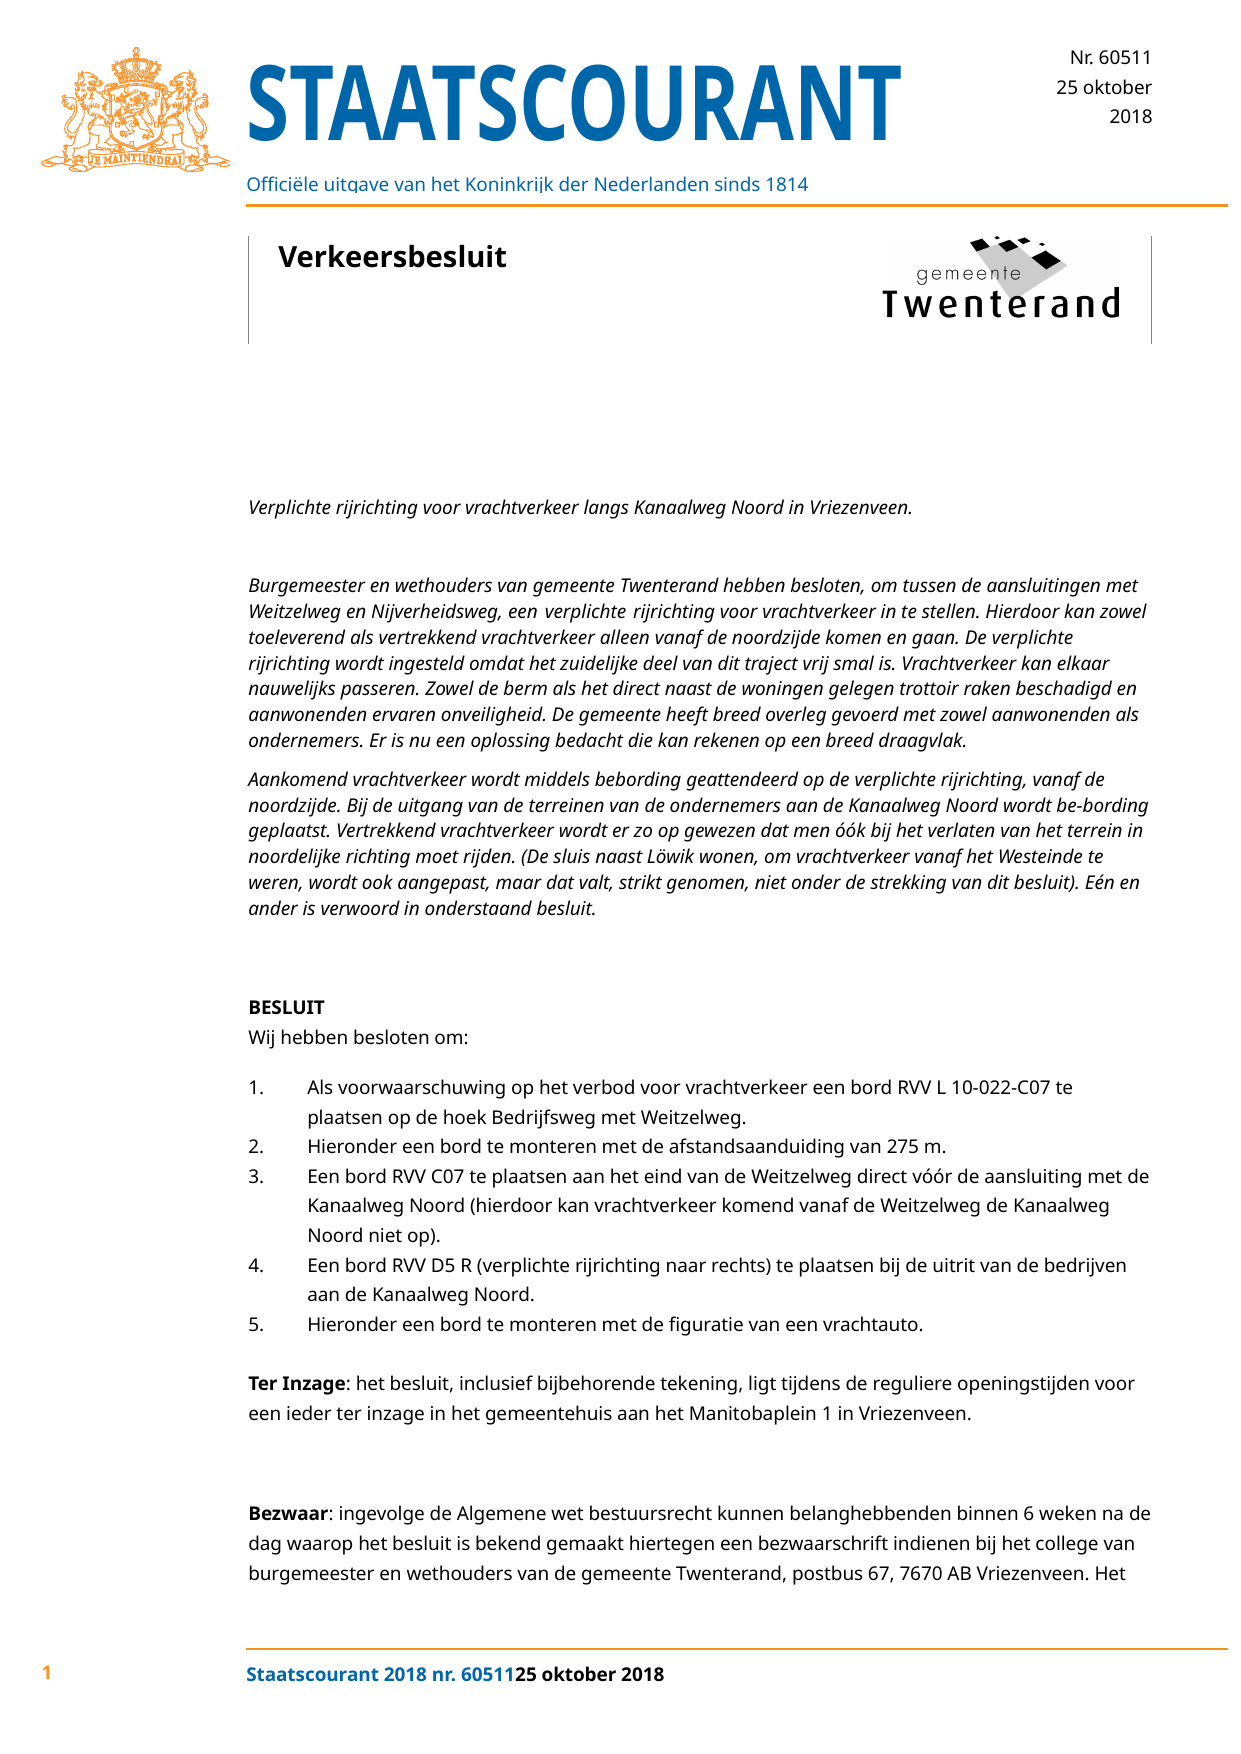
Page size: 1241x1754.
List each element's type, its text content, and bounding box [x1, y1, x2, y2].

picture [882, 236, 1119, 319]
text Ter Inzage: het besluit, inclusief bijbehorende tekening, ligt tijdens de reguliere openingstijden voor een ieder ter inzage in het gemeentehuis aan het Manitobaplein 1 in Vriezenveen. [248, 1370, 1152, 1425]
list Als voorwaarschuwing op het verbod voor vrachtverkeer een bord RVV L 10-022-C07 te plaatsen op de hoek Bedrijfsweg met Weitzelweg. [248, 1074, 1152, 1129]
text Bezwaar: ingevolge de Algemene wet bestuursrecht kunnen belanghebbenden binnen 6 weken na de dag waarop het besluit is bekend gemaakt hiertegen een bezwaarschrift indienen bij het college van burgemeester en wethouders van de gemeente Twenterand, postbus 67, 7670 AB Vriezenveen. Het [248, 1501, 1152, 1585]
list Hieronder een bord te monteren met de figuratie van een vrachtauto. [248, 1311, 1152, 1337]
table_header Verkeersbesluit [249, 236, 850, 344]
text BESLUIT [248, 994, 1152, 1020]
list Een bord RVV D5 R (verplichte rijrichting naar rechts) te plaatsen bij de uitrit van de bedrijven aan de Kanaalweg Noord. [248, 1252, 1152, 1307]
list Een bord RVV C07 te plaatsen aan het eind van de Weitzelweg direct vóór de aansluiting met de Kanaalweg Noord (hierdoor kan vrachtverkeer komend vanaf de Weitzelweg de Kanaalweg Noord niet op). [248, 1163, 1152, 1248]
picture [41, 47, 231, 172]
text Wij hebben besloten om: [248, 1024, 1152, 1049]
table_header [850, 236, 1151, 344]
list Hieronder een bord te monteren met de afstandsaanduiding van 275 m. [248, 1133, 1152, 1159]
text Aankomend vrachtverkeer wordt middels bebording geattendeerd op de verplichte rijrichting, vanaf de noordzijde. Bij de uitgang van de terreinen van de ondernemers aan de Kanaalweg Noord wordt be-bording geplaatst. Vertrekkend vrachtverkeer wordt er zo op gewezen dat men óók bij het verlaten van het terrein in noordelijke richting moet rijden. (De sluis naast Löwik wonen, om vrachtverkeer vanaf het Westeinde te weren, wordt ook aangepast, maar dat valt, strikt genomen, niet onder de strekking van dit besluit). Eén en ander is verwoord in onderstaand besluit. [248, 766, 1152, 921]
text Verplichte rijrichting voor vrachtverkeer langs Kanaalweg Noord in Vriezenveen. [248, 494, 1152, 520]
text Burgemeester en wethouders van gemeente Twenterand hebben besloten, om tussen de aansluitingen met Weitzelweg en Nijverheidsweg, een verplichte rijrichting voor vrachtverkeer in te stellen. Hierdoor kan zowel toeleverend als vertrekkend vrachtverkeer alleen vanaf de noordzijde komen en gaan. De verplichte rijrichting wordt ingesteld omdat het zuidelijke deel van dit traject vrij smal is. Vrachtverkeer kan elkaar nauwelijks passeren. Zowel de berm als het direct naast de woningen gelegen trottoir raken beschadigd en aanwonenden ervaren onveiligheid. De gemeente heeft breed overleg gevoerd met zowel aanwonenden als ondernemers. Er is nu een oplossing bedacht die kan rekenen op een breed draagvlak. [248, 573, 1152, 753]
